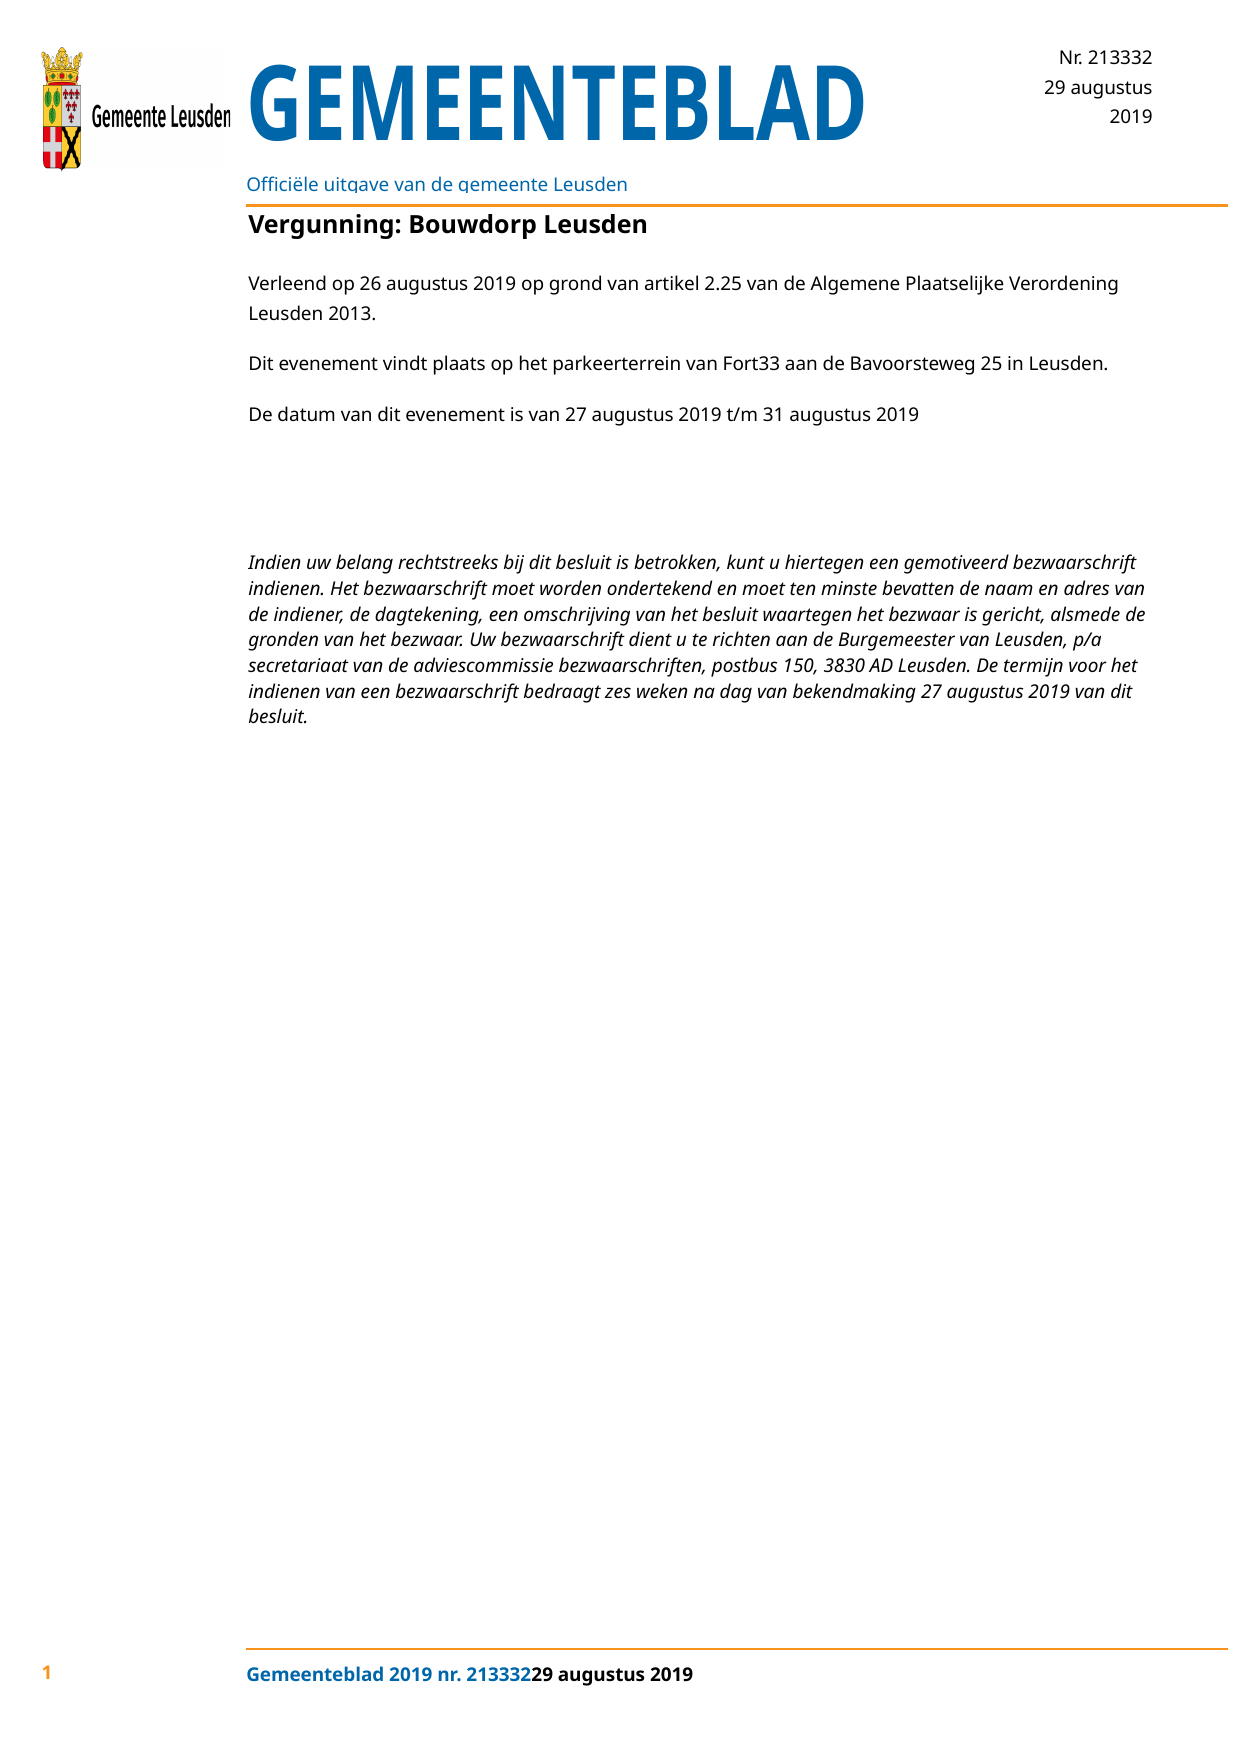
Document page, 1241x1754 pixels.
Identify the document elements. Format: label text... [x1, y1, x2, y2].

text Dit evenement vindt plaats op het parkeerterrein van Fort33 aan de Bavoorsteweg 25 in Leusden. [248, 350, 1152, 376]
picture [41, 47, 231, 172]
text Indien uw belang rechtstreeks bij dit besluit is betrokken, kunt u hiertegen een gemotiveerd bezwaarschrift indienen. Het bezwaarschrift moet worden ondertekend en moet ten minste bevatten de naam en adres van de indiener, de dagtekening, een omschrijving van het besluit waartegen het bezwaar is gericht, alsmede de gronden van het bezwaar. Uw bezwaarschrift dient u te richten aan de Burgemeester van Leusden, p/a secretariaat van de adviescommissie bezwaarschriften, postbus 150, 3830 AD Leusden. De termijn voor het indienen van een bezwaarschrift bedraagt zes weken na dag van bekendmaking 27 augustus 2019 van dit besluit. [248, 549, 1152, 729]
text Vergunning: Bouwdorp Leusden [248, 207, 1152, 241]
text Verleend op 26 augustus 2019 op grond van artikel 2.25 van de Algemene Plaatselijke Verordening Leusden 2013. [248, 270, 1152, 326]
text De datum van dit evenement is van 27 augustus 2019 t/m 31 augustus 2019 [248, 401, 1152, 426]
